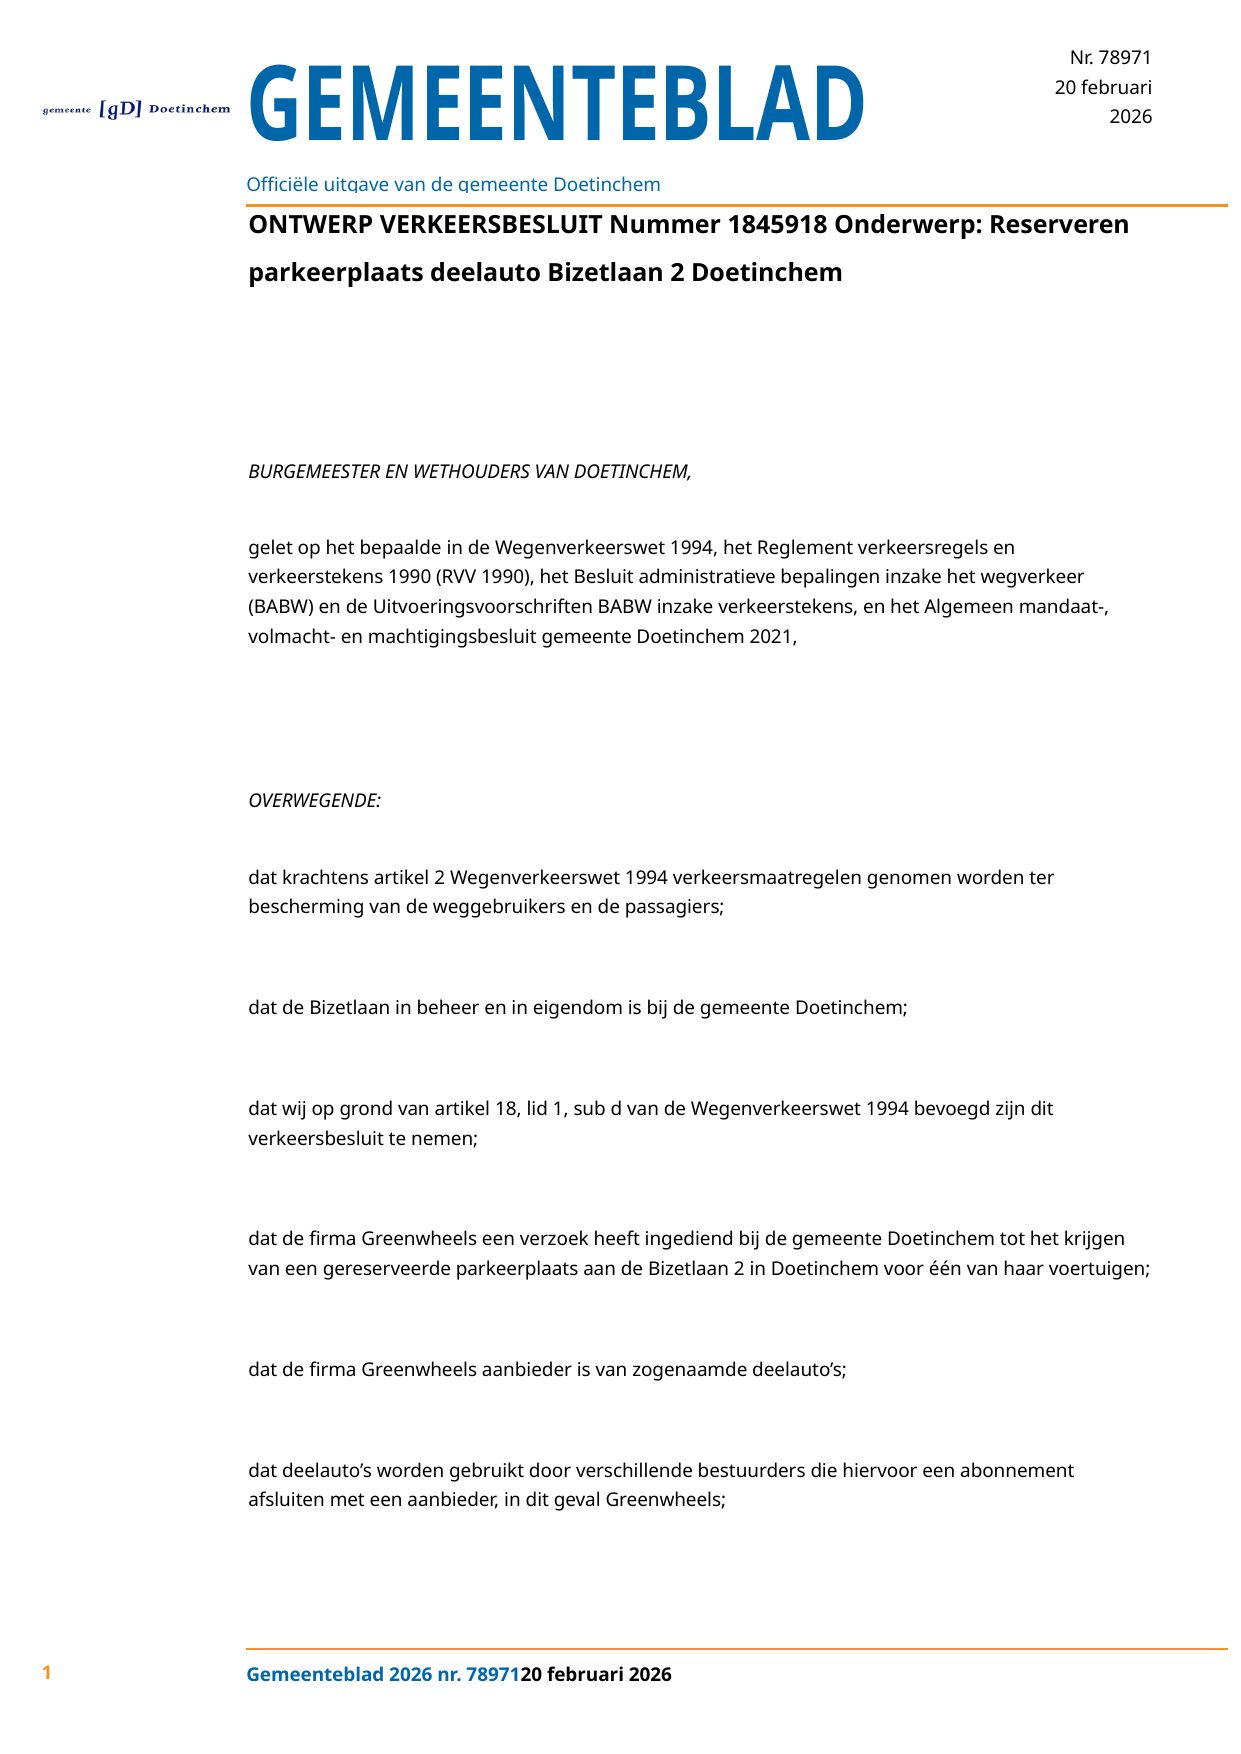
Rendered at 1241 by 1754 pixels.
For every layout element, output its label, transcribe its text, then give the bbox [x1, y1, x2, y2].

text dat de Bizetlaan in beheer en in eigendom is bij de gemeente Doetinchem; [248, 994, 1152, 1020]
text BURGEMEESTER EN WETHOUDERS VAN DOETINCHEM, [248, 458, 1152, 484]
text dat wij op grond van artikel 18, lid 1, sub d van de Wegenverkeerswet 1994 bevoegd zijn dit verkeersbesluit te nemen; [248, 1095, 1152, 1150]
text gelet op het bepaalde in de Wegenverkeerswet 1994, het Reglement verkeersregels en verkeerstekens 1990 (RVV 1990), het Besluit administratieve bepalingen inzake het wegverkeer (BABW) en de Uitvoeringsvoorschriften BABW inzake verkeerstekens, en het Algemeen mandaat-, volmacht- en machtigingsbesluit gemeente Doetinchem 2021, [248, 534, 1152, 649]
text dat deelauto’s worden gebruikt door verschillende bestuurders die hiervoor een abonnement afsluiten met een aanbieder, in dit geval Greenwheels; [248, 1457, 1152, 1512]
text OVERWEGENDE: [248, 788, 1152, 813]
text dat de firma Greenwheels een verzoek heeft ingediend bij de gemeente Doetinchem tot het krijgen van een gereserveerde parkeerplaats aan de Bizetlaan 2 in Doetinchem voor één van haar voertuigen; [248, 1226, 1152, 1281]
picture [41, 47, 231, 172]
text dat krachtens artikel 2 Wegenverkeerswet 1994 verkeersmaatregelen genomen worden ter bescherming van de weggebruikers en de passagiers; [248, 864, 1152, 919]
text ONTWERP VERKEERSBESLUIT Nummer 1845918 Onderwerp: Reserveren parkeerplaats deelauto Bizetlaan 2 Doetinchem [248, 207, 1152, 288]
text dat de firma Greenwheels aanbieder is van zogenaamde deelauto’s; [248, 1356, 1152, 1382]
